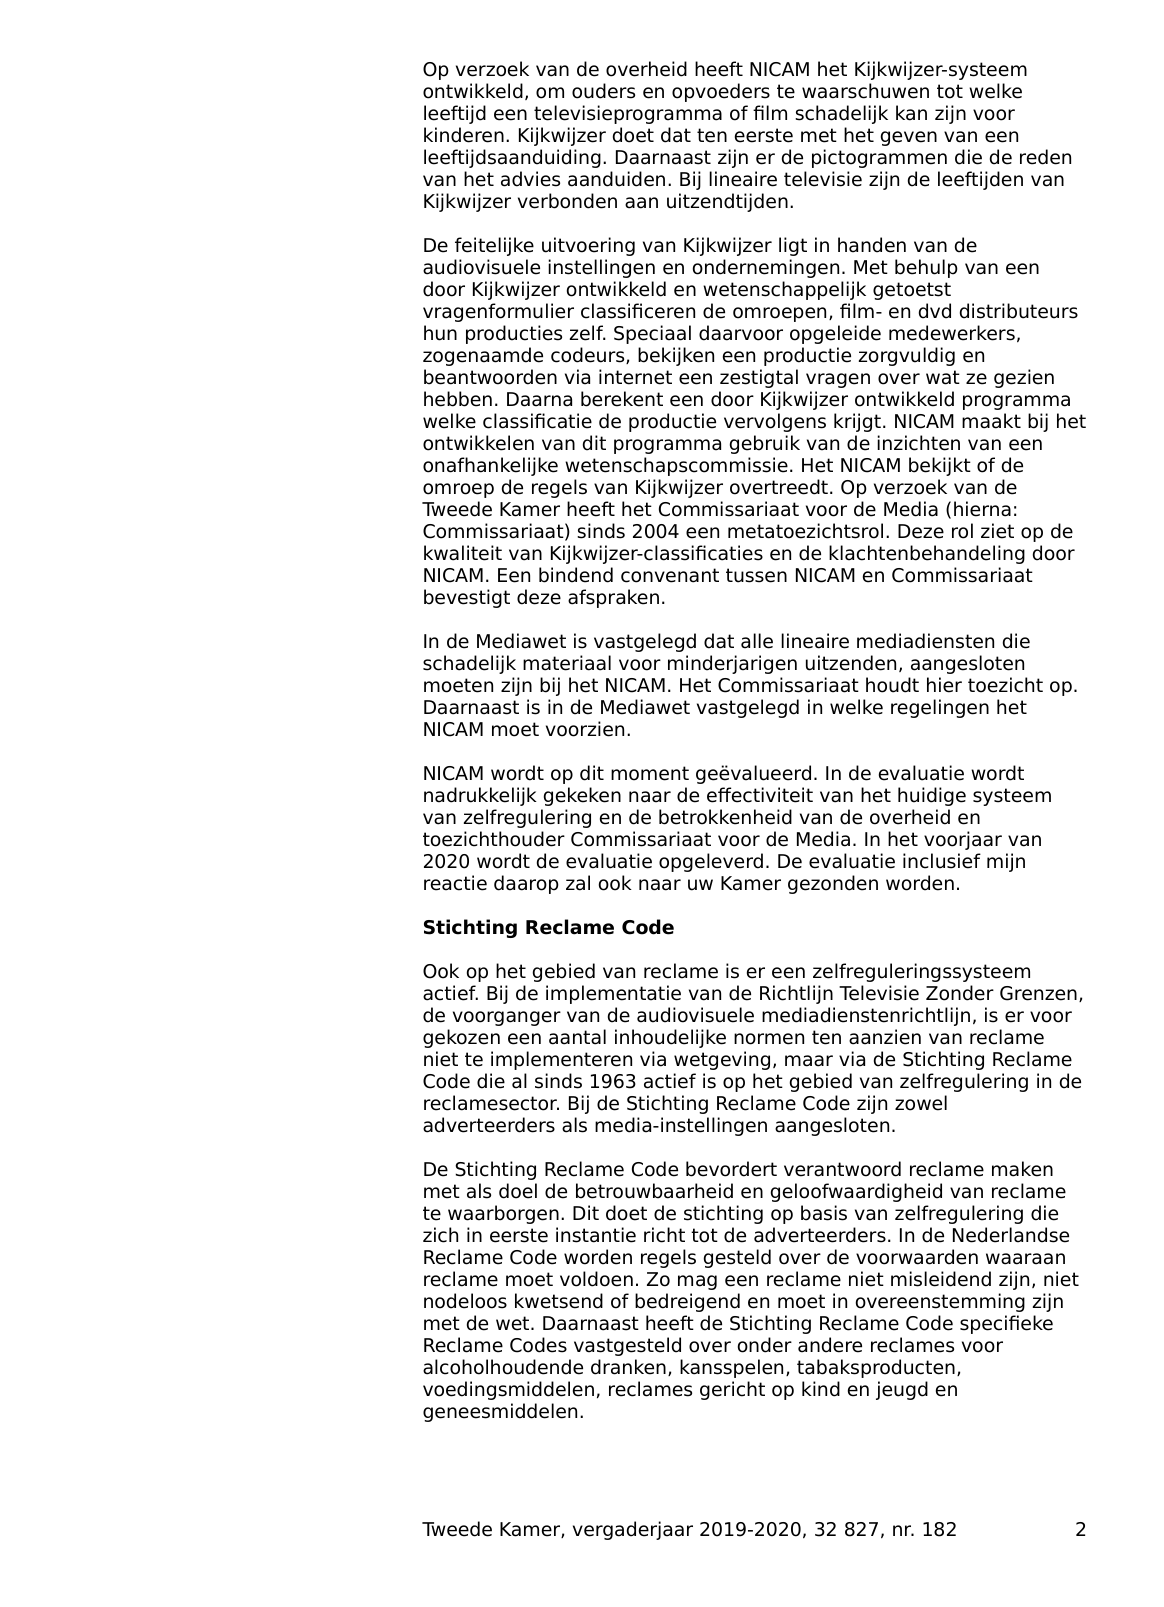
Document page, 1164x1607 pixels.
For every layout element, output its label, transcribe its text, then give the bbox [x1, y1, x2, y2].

text De Stichting Reclame Code bevordert verantwoord reclame maken met als doel de betrouwbaarheid en geloofwaardigheid van reclame te waarborgen. Dit doet de stichting op basis van zelfregulering die zich in eerste instantie richt tot de adverteerders. In de Nederlandse Reclame Code worden regels gesteld over de voorwaarden waaraan reclame moet voldoen. Zo mag een reclame niet misleidend zijn, niet nodeloos kwetsend of bedreigend en moet in overeenstemming zijn met de wet. Daarnaast heeft de Stichting Reclame Code specifieke Reclame Codes vastgesteld over onder andere reclames voor alcoholhoudende dranken, kansspelen, tabaksproducten, voedingsmiddelen, reclames gericht op kind en jeugd en geneesmiddelen. [422, 1159, 1087, 1423]
subtitle Stichting Reclame Code [422, 917, 1087, 939]
text Ook op het gebied van reclame is er een zelfreguleringssysteem actief. Bij de implementatie van de Richtlijn Televisie Zonder Grenzen, de voorganger van de audiovisuele mediadienstenrichtlijn, is er voor gekozen een aantal inhoudelijke normen ten aanzien van reclame niet te implementeren via wetgeving, maar via de Stichting Reclame Code die al sinds 1963 actief is op het gebied van zelfregulering in de reclamesector. Bij de Stichting Reclame Code zijn zowel adverteerders als media-instellingen aangesloten. [422, 961, 1087, 1137]
text In de Mediawet is vastgelegd dat alle lineaire mediadiensten die schadelijk materiaal voor minderjarigen uitzenden, aangesloten moeten zijn bij het NICAM. Het Commissariaat houdt hier toezicht op. Daarnaast is in de Mediawet vastgelegd in welke regelingen het NICAM moet voorzien. [422, 631, 1087, 741]
text NICAM wordt op dit moment geëvalueerd. In de evaluatie wordt nadrukkelijk gekeken naar de effectiviteit van het huidige systeem van zelfregulering en de betrokkenheid van de overheid en toezichthouder Commissariaat voor de Media. In het voorjaar van 2020 wordt de evaluatie opgeleverd. De evaluatie inclusief mijn reactie daarop zal ook naar uw Kamer gezonden worden. [422, 763, 1087, 895]
text Op verzoek van de overheid heeft NICAM het Kijkwijzer-systeem ontwikkeld, om ouders en opvoeders te waarschuwen tot welke leeftijd een televisieprogramma of film schadelijk kan zijn voor kinderen. Kijkwijzer doet dat ten eerste met het geven van een leeftijdsaanduiding. Daarnaast zijn er de pictogrammen die de reden van het advies aanduiden. Bij lineaire televisie zijn de leeftijden van Kijkwijzer verbonden aan uitzendtijden. [422, 59, 1087, 213]
text De feitelijke uitvoering van Kijkwijzer ligt in handen van de audiovisuele instellingen en ondernemingen. Met behulp van een door Kijkwijzer ontwikkeld en wetenschappelijk getoetst vragenformulier classificeren de omroepen, film- en dvd distributeurs hun producties zelf. Speciaal daarvoor opgeleide medewerkers, zogenaamde codeurs, bekijken een productie zorgvuldig en beantwoorden via internet een zestigtal vragen over wat ze gezien hebben. Daarna berekent een door Kijkwijzer ontwikkeld programma welke classificatie de productie vervolgens krijgt. NICAM maakt bij het ontwikkelen van dit programma gebruik van de inzichten van een onafhankelijke wetenschapscommissie. Het NICAM bekijkt of de omroep de regels van Kijkwijzer overtreedt. Op verzoek van de Tweede Kamer heeft het Commissariaat voor de Media (hierna: Commissariaat) sinds 2004 een metatoezichtsrol. Deze rol ziet op de kwaliteit van Kijkwijzer-classificaties en de klachtenbehandeling door NICAM. Een bindend convenant tussen NICAM en Commissariaat bevestigt deze afspraken. [422, 235, 1087, 609]
